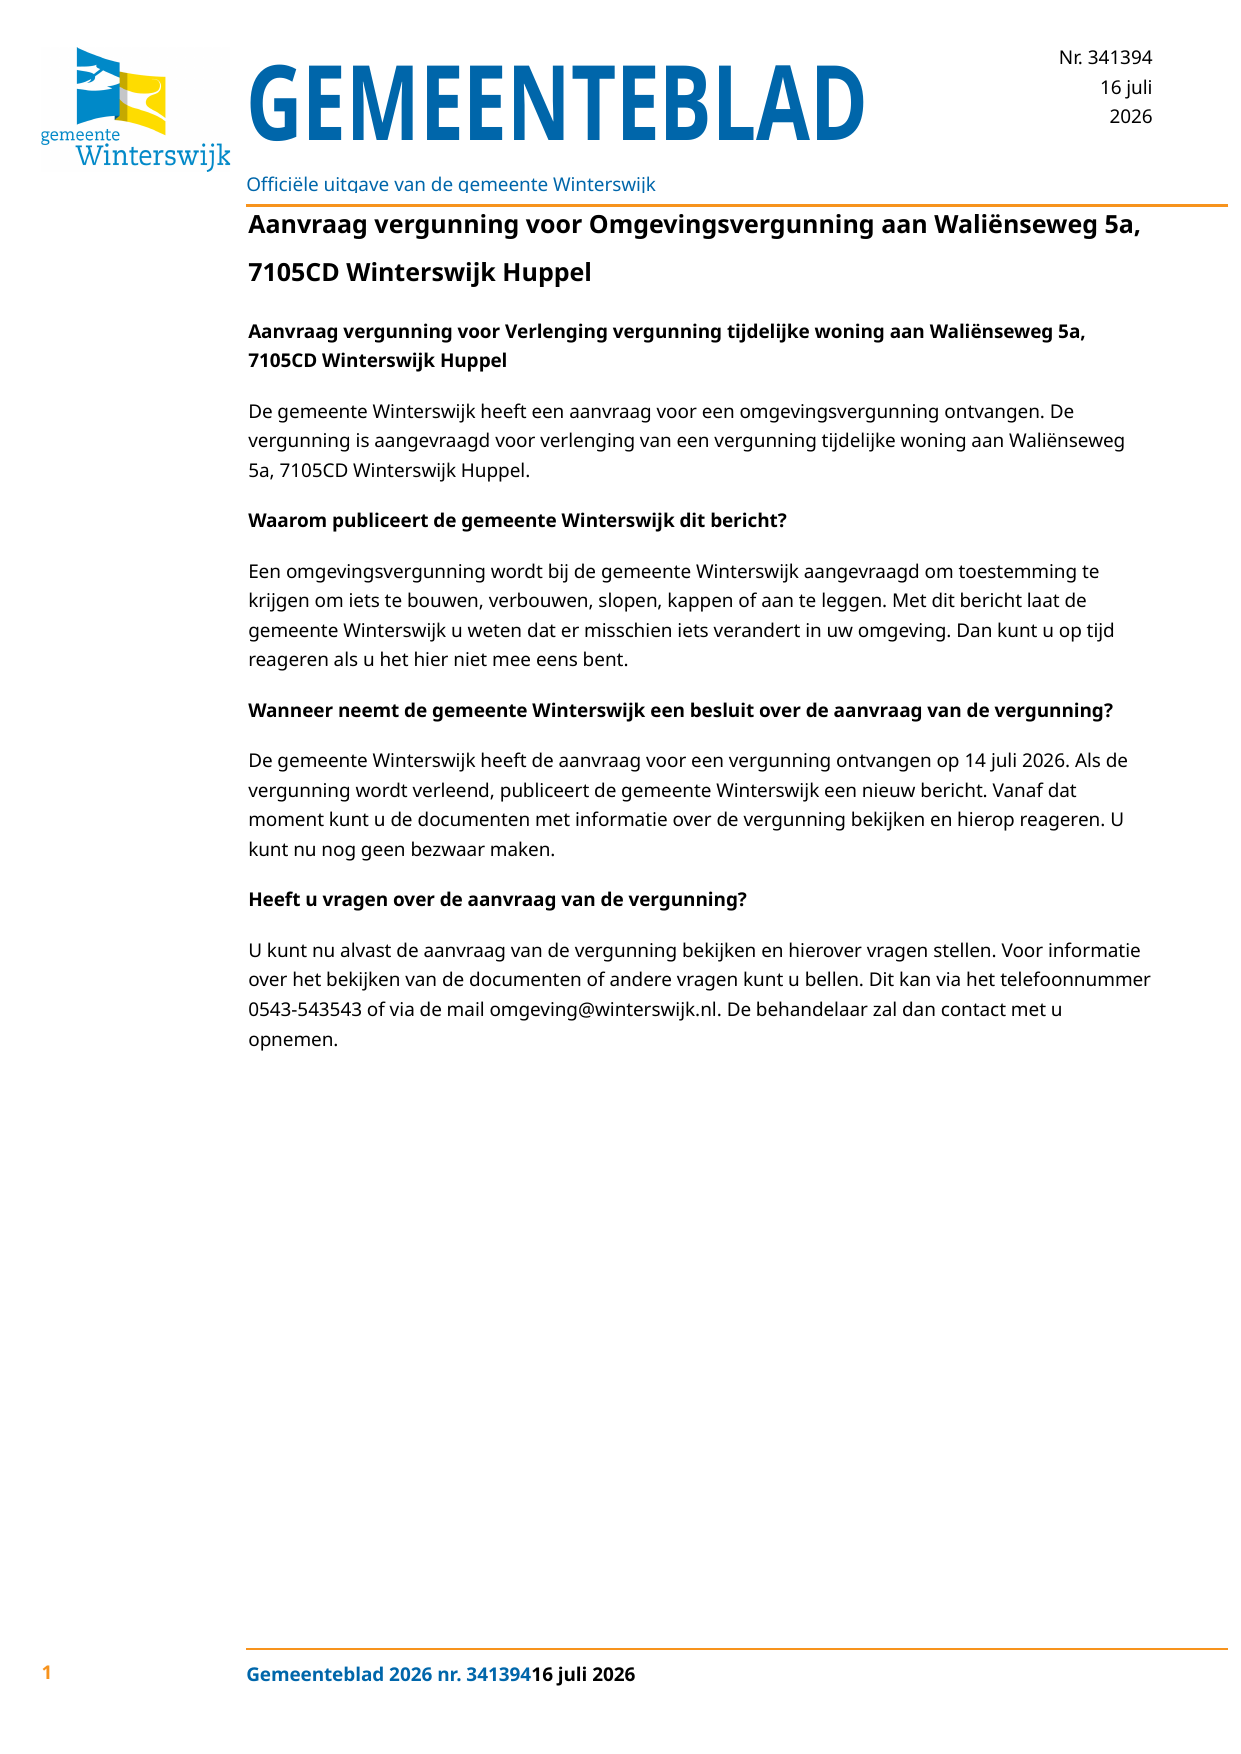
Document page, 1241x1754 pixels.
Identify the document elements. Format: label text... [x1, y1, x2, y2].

text Heeft u vragen over de aanvraag van de vergunning? [248, 887, 1152, 912]
text De gemeente Winterswijk heeft de aanvraag voor een vergunning ontvangen op 14 juli 2026. Als de vergunning wordt verleend, publiceert de gemeente Winterswijk een nieuw bericht. Vanaf dat moment kunt u de documenten met informatie over de vergunning bekijken en hierop reageren. U kunt nu nog geen bezwaar maken. [248, 747, 1152, 862]
picture [225, 153, 231, 162]
text Een omgevingsvergunning wordt bij de gemeente Winterswijk aangevraagd om toestemming te krijgen om iets te bouwen, verbouwen, slopen, kappen of aan te leggen. Met dit bericht laat de gemeente Winterswijk u weten dat er misschien iets verandert in uw omgeving. Dan kunt u op tijd reageren als u het hier niet mee eens bent. [248, 558, 1152, 672]
text Aanvraag vergunning voor Omgevingsvergunning aan Waliënseweg 5a, 7105CD Winterswijk Huppel [248, 207, 1152, 288]
text Waarom publiceert de gemeente Winterswijk dit bericht? [248, 507, 1152, 533]
picture [41, 47, 231, 172]
text De gemeente Winterswijk heeft een aanvraag voor een omgevingsvergunning ontvangen. De vergunning is aangevraagd voor verlenging van een vergunning tijdelijke woning aan Waliënseweg 5a, 7105CD Winterswijk Huppel. [248, 398, 1152, 483]
text Aanvraag vergunning voor Verlenging vergunning tijdelijke woning aan Waliënseweg 5a, 7105CD Winterswijk Huppel [248, 318, 1152, 373]
text U kunt nu alvast de aanvraag van de vergunning bekijken en hierover vragen stellen. Voor informatie over het bekijken van de documenten of andere vragen kunt u bellen. Dit kan via het telefoonnummer 0543-543543 of via de mail omgeving@winterswijk.nl. De behandelaar zal dan contact met u opnemen. [248, 937, 1152, 1052]
text Wanneer neemt de gemeente Winterswijk een besluit over de aanvraag van de vergunning? [248, 697, 1152, 723]
